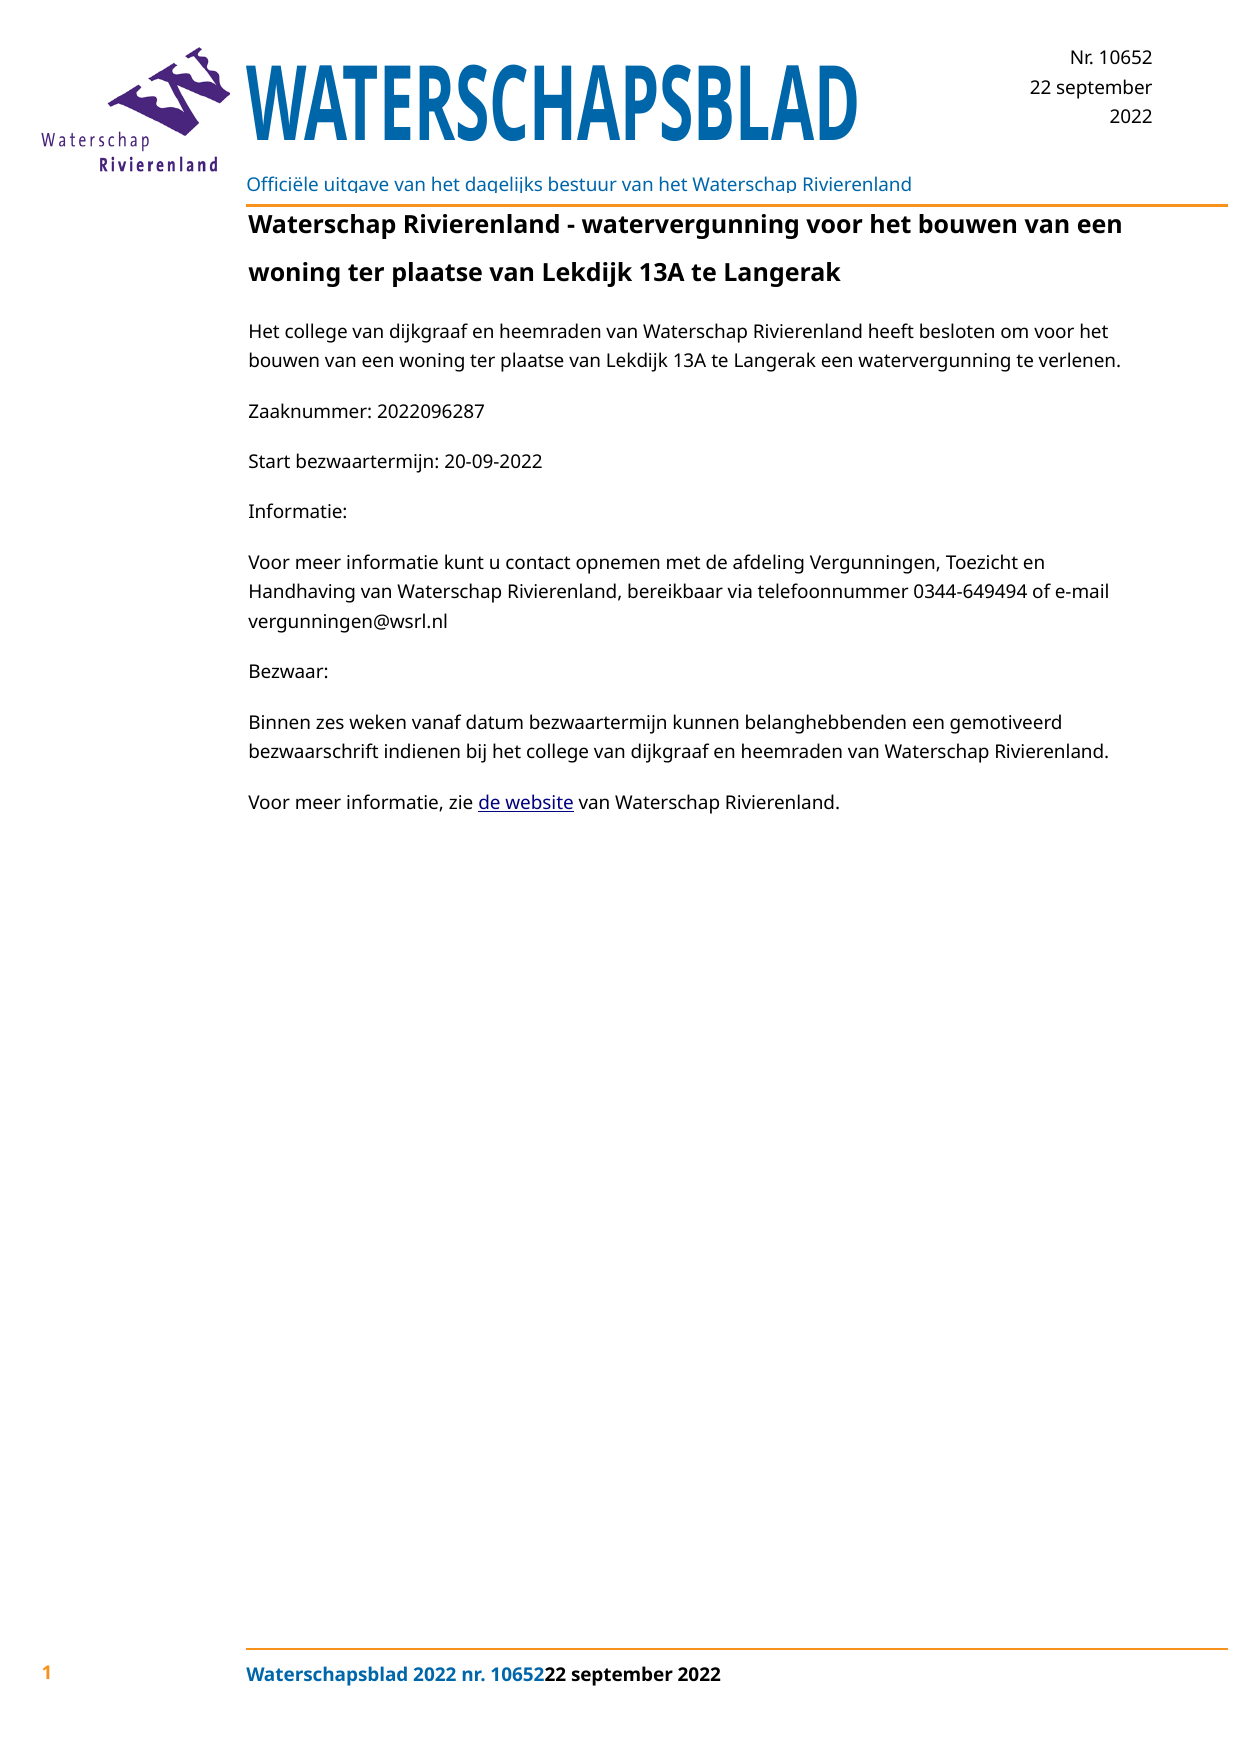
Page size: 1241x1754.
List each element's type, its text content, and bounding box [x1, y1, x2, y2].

text Waterschap Rivierenland - watervergunning voor het bouwen van een woning ter plaatse van Lekdijk 13A te Langerak [248, 207, 1152, 288]
text Het college van dijkgraaf en heemraden van Waterschap Rivierenland heeft besloten om voor het bouwen van een woning ter plaatse van Lekdijk 13A te Langerak een watervergunning te verlenen. [248, 318, 1152, 373]
text Start bezwaartermijn: 20-09-2022 [248, 448, 1152, 474]
picture [41, 47, 231, 172]
text Zaaknummer: 2022096287 [248, 398, 1152, 424]
text Informatie: [248, 499, 1152, 524]
text Bezwaar: [248, 659, 1152, 684]
text Voor meer informatie kunt u contact opnemen met de afdeling Vergunningen, Toezicht en Handhaving van Waterschap Rivierenland, bereikbaar via telefoonnummer 0344-649494 of e-mail vergunningen@wsrl.nl [248, 549, 1152, 634]
text Voor meer informatie, zie de website van Waterschap Rivierenland. [248, 789, 1152, 815]
text Binnen zes weken vanaf datum bezwaartermijn kunnen belanghebbenden een gemotiveerd bezwaarschrift indienen bij het college van dijkgraaf en heemraden van Waterschap Rivierenland. [248, 709, 1152, 764]
